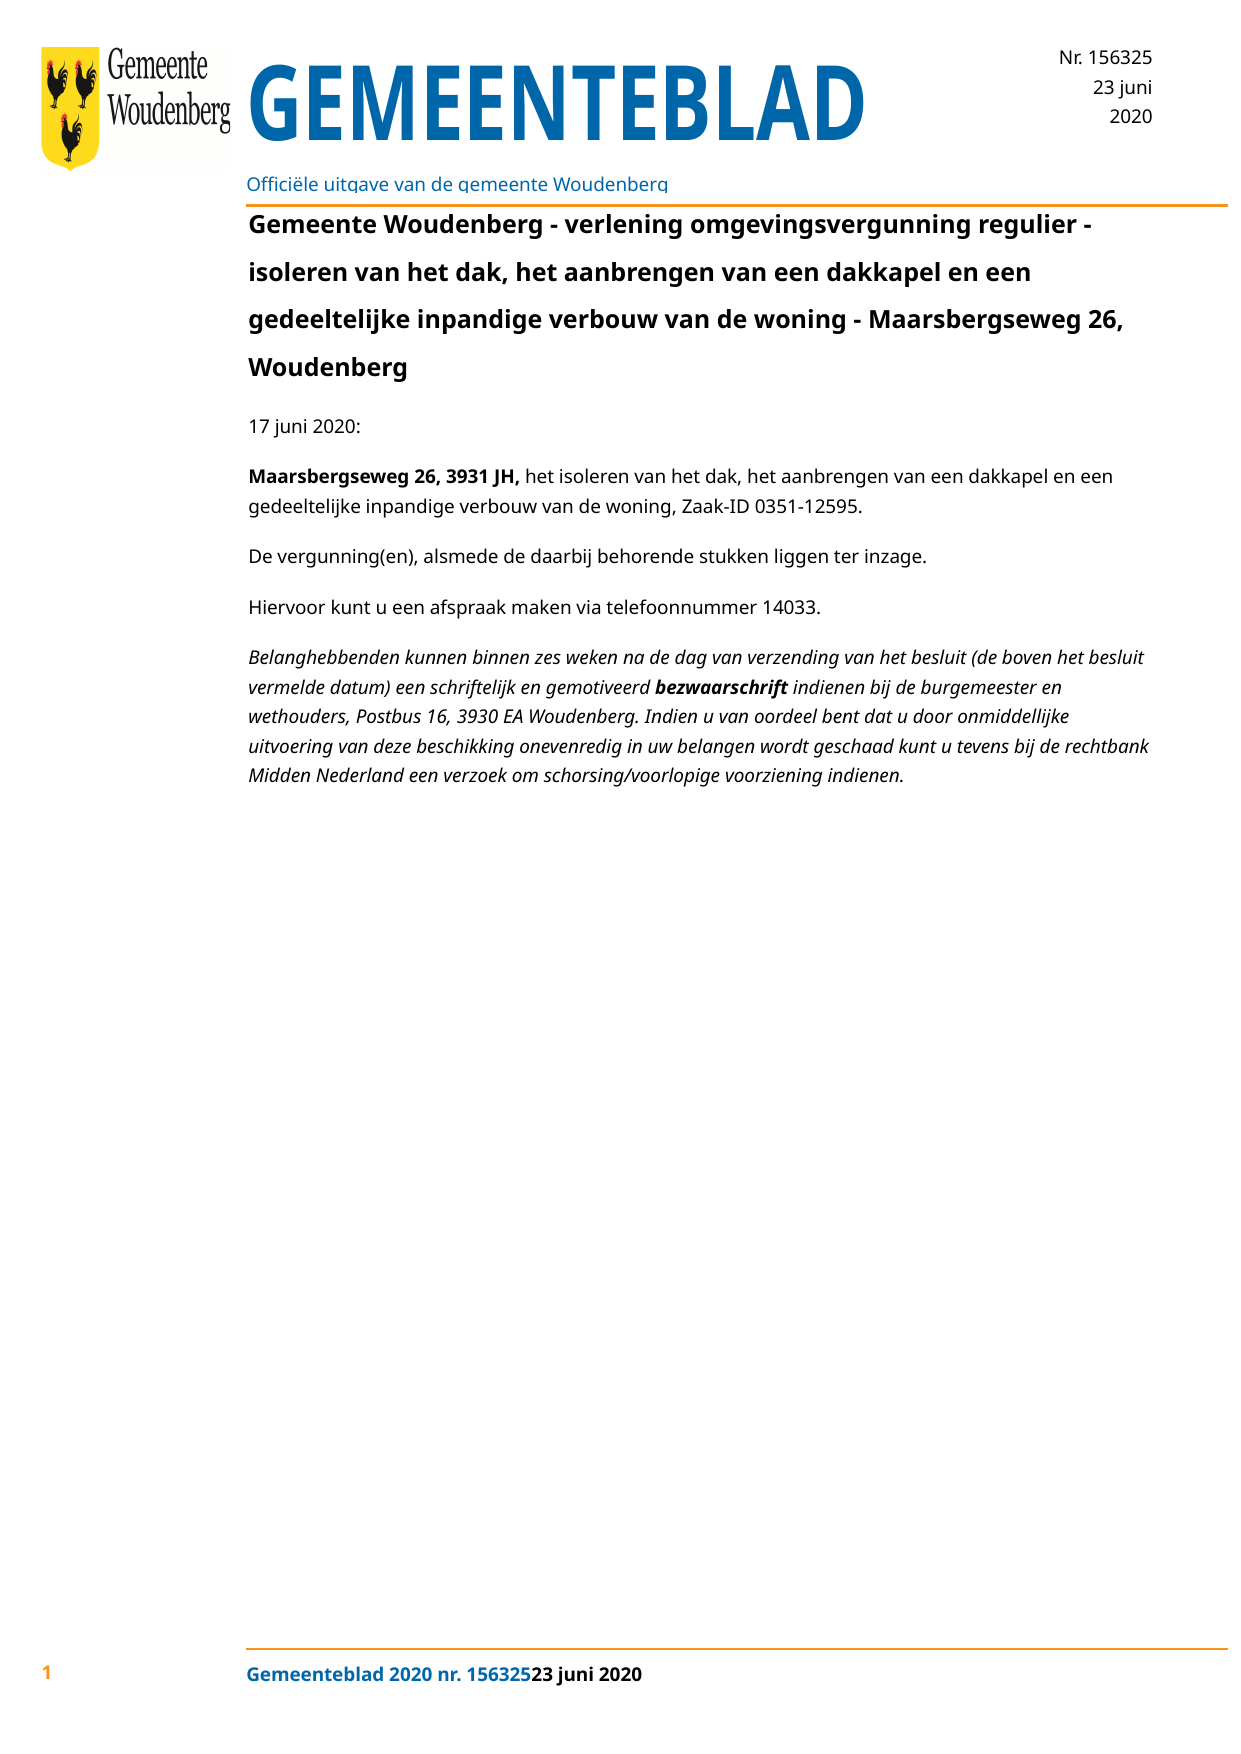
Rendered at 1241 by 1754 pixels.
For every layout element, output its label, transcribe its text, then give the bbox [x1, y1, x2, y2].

text Hiervoor kunt u een afspraak maken via telefoonnummer 14033. [248, 594, 1152, 620]
picture [41, 47, 231, 172]
text Gemeente Woudenberg - verlening omgevingsvergunning regulier - isoleren van het dak, het aanbrengen van een dakkapel en een gedeeltelijke inpandige verbouw van de woning - Maarsbergseweg 26, Woudenberg [248, 207, 1152, 384]
text Maarsbergseweg 26, 3931 JH, het isoleren van het dak, het aanbrengen van een dakkapel en een gedeeltelijke inpandige verbouw van de woning, Zaak-ID 0351-12595. [248, 463, 1152, 519]
text De vergunning(en), alsmede de daarbij behorende stukken liggen ter inzage. [248, 543, 1152, 569]
text Belanghebbenden kunnen binnen zes weken na de dag van verzending van het besluit (de boven het besluit vermelde datum) een schriftelijk en gemotiveerd bezwaarschrift indienen bij de burgemeester en wethouders, Postbus 16, 3930 EA Woudenberg. Indien u van oordeel bent dat u door onmiddellijke uitvoering van deze beschikking onevenredig in uw belangen wordt geschaad kunt u tevens bij de rechtbank Midden Nederland een verzoek om schorsing/voorlopige voorziening indienen. [248, 644, 1152, 788]
text 17 juni 2020: [248, 413, 1152, 439]
